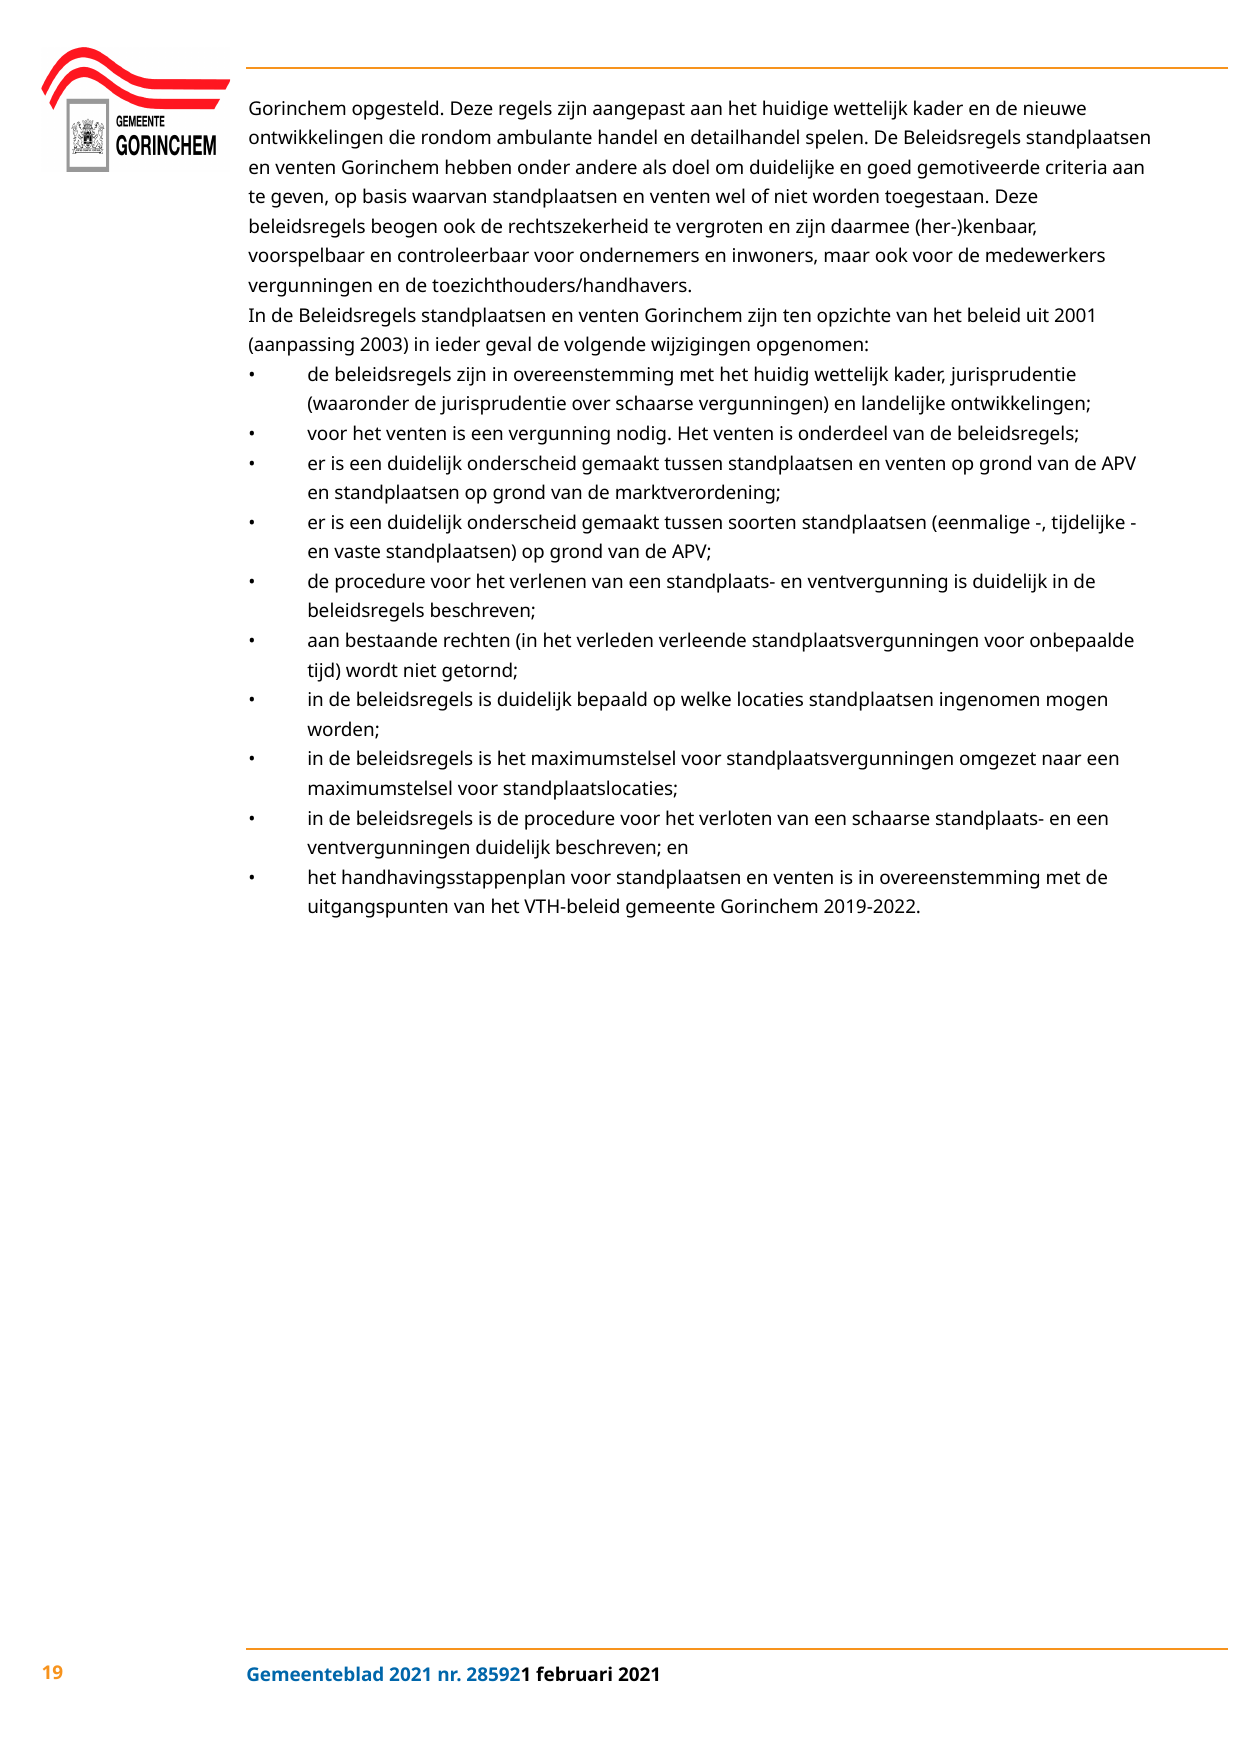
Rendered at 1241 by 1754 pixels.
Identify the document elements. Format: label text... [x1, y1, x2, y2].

list aan bestaande rechten (in het verleden verleende standplaatsvergunningen voor onbepaalde tijd) wordt niet getornd; [248, 627, 1152, 683]
text Gorinchem opgesteld. Deze regels zijn aangepast aan het huidige wettelijk kader en de nieuwe ontwikkelingen die rondom ambulante handel en detailhandel spelen. De Beleidsregels standplaatsen en venten Gorinchem hebben onder andere als doel om duidelijke en goed gemotiveerde criteria aan te geven, op basis waarvan standplaatsen en venten wel of niet worden toegestaan. Deze beleidsregels beogen ook de rechtszekerheid te vergroten en zijn daarmee (her-)kenbaar, voorspelbaar en controleerbaar voor ondernemers en inwoners, maar ook voor de medewerkers vergunningen en de toezichthouders/handhavers. [248, 95, 1152, 298]
list in de beleidsregels is het maximumstelsel voor standplaatsvergunningen omgezet naar een maximumstelsel voor standplaatslocaties; [248, 746, 1152, 801]
list de beleidsregels zijn in overeenstemming met het huidig wettelijk kader, jurisprudentie (waaronder de jurisprudentie over schaarse vergunningen) en landelijke ontwikkelingen; [248, 361, 1152, 416]
text In de Beleidsregels standplaatsen en venten Gorinchem zijn ten opzichte van het beleid uit 2001 (aanpassing 2003) in ieder geval de volgende wijzigingen opgenomen: [248, 302, 1152, 357]
list de procedure voor het verlenen van een standplaats- en ventvergunning is duidelijk in de beleidsregels beschreven; [248, 568, 1152, 623]
picture [41, 47, 231, 172]
list voor het venten is een vergunning nodig. Het venten is onderdeel van de beleidsregels; [248, 420, 1152, 446]
list er is een duidelijk onderscheid gemaakt tussen standplaatsen en venten op grond van de APV en standplaatsen op grond van de marktverordening; [248, 450, 1152, 505]
list in de beleidsregels is de procedure voor het verloten van een schaarse standplaats- en een ventvergunningen duidelijk beschreven; en [248, 805, 1152, 860]
list in de beleidsregels is duidelijk bepaald op welke locaties standplaatsen ingenomen mogen worden; [248, 686, 1152, 742]
list er is een duidelijk onderscheid gemaakt tussen soorten standplaatsen (eenmalige -, tijdelijke - en vaste standplaatsen) op grond van de APV; [248, 509, 1152, 564]
list het handhavingsstappenplan voor standplaatsen en venten is in overeenstemming met de uitgangspunten van het VTH-beleid gemeente Gorinchem 2019-2022. [248, 864, 1152, 919]
